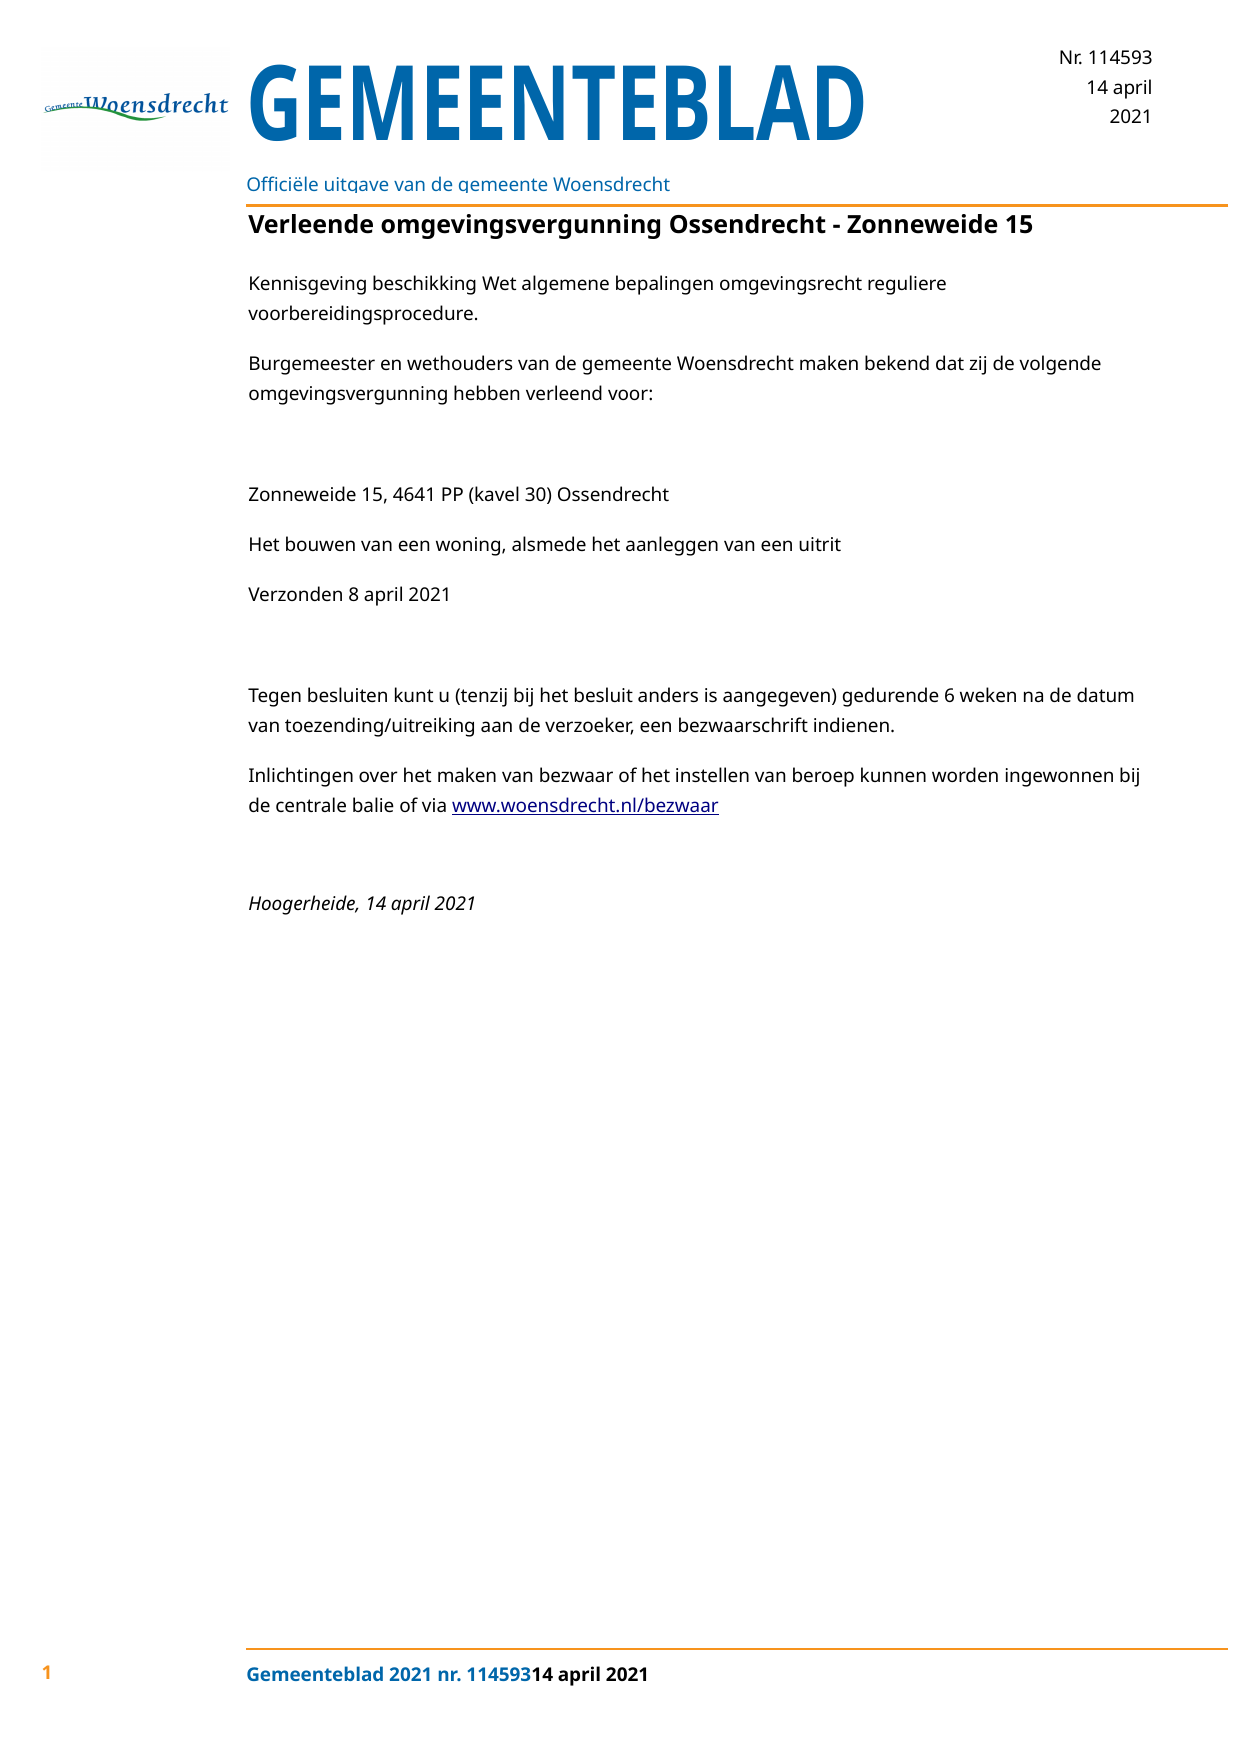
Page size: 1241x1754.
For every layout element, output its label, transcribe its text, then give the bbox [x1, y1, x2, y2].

text Zonneweide 15, 4641 PP (kavel 30) Ossendrecht [248, 481, 1152, 506]
text Burgemeester en wethouders van de gemeente Woensdrecht maken bekend dat zij de volgende omgevingsvergunning hebben verleend voor: [248, 350, 1152, 406]
text Inlichtingen over het maken van bezwaar of het instellen van beroep kunnen worden ingewonnen bij de centrale balie of via www.woensdrecht.nl/bezwaar [248, 762, 1152, 818]
picture [41, 47, 231, 172]
text Tegen besluiten kunt u (tenzij bij het besluit anders is aangegeven) gedurende 6 weken na de datum van toezending/uitreiking aan de verzoeker, een bezwaarschrift indienen. [248, 682, 1152, 738]
text Het bouwen van een woning, alsmede het aanleggen van een uitrit [248, 531, 1152, 557]
text Hoogerheide, 14 april 2021 [248, 890, 1152, 916]
text Verleende omgevingsvergunning Ossendrecht - Zonneweide 15 [248, 207, 1152, 241]
text Verzonden 8 april 2021 [248, 582, 1152, 607]
text Kennisgeving beschikking Wet algemene bepalingen omgevingsrecht reguliere voorbereidingsprocedure. [248, 270, 1152, 326]
